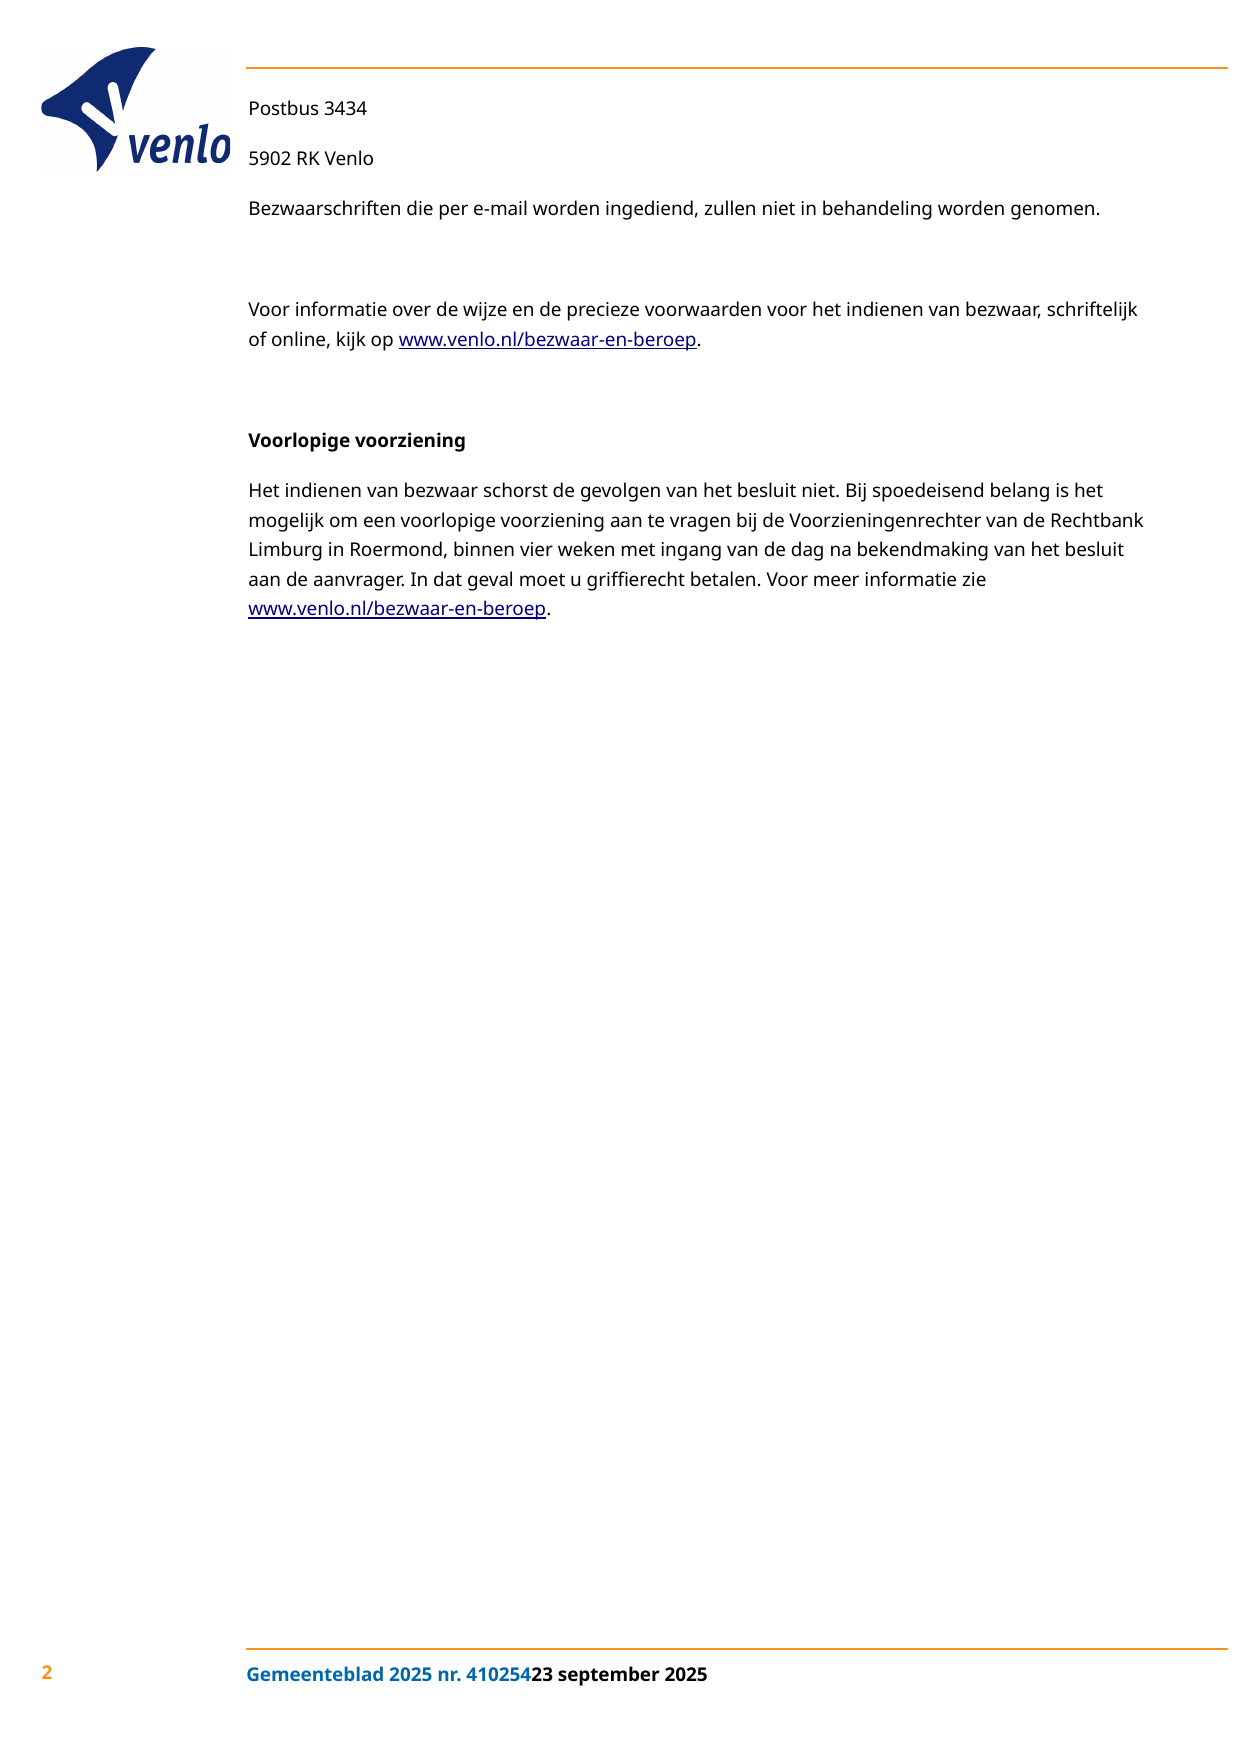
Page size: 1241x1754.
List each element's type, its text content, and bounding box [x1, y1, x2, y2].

picture [41, 47, 231, 172]
text Bezwaarschriften die per e-mail worden ingediend, zullen niet in behandeling worden genomen. [248, 196, 1152, 221]
text Voorlopige voorziening [248, 427, 1152, 453]
text Het indienen van bezwaar schorst de gevolgen van het besluit niet. Bij spoedeisend belang is het mogelijk om een voorlopige voorziening aan te vragen bij de Voorzieningenrechter van de Rechtbank Limburg in Roermond, binnen vier weken met ingang van de dag na bekendmaking van het besluit aan de aanvrager. In dat geval moet u griffierecht betalen. Voor meer informatie zie www.venlo.nl/bezwaar-en-beroep. [248, 477, 1152, 621]
text 5902 RK Venlo [248, 145, 1152, 171]
text Voor informatie over de wijze en de precieze voorwaarden voor het indienen van bezwaar, schriftelijk of online, kijk op www.venlo.nl/bezwaar-en-beroep. [248, 296, 1152, 352]
text Postbus 3434 [248, 95, 1152, 121]
